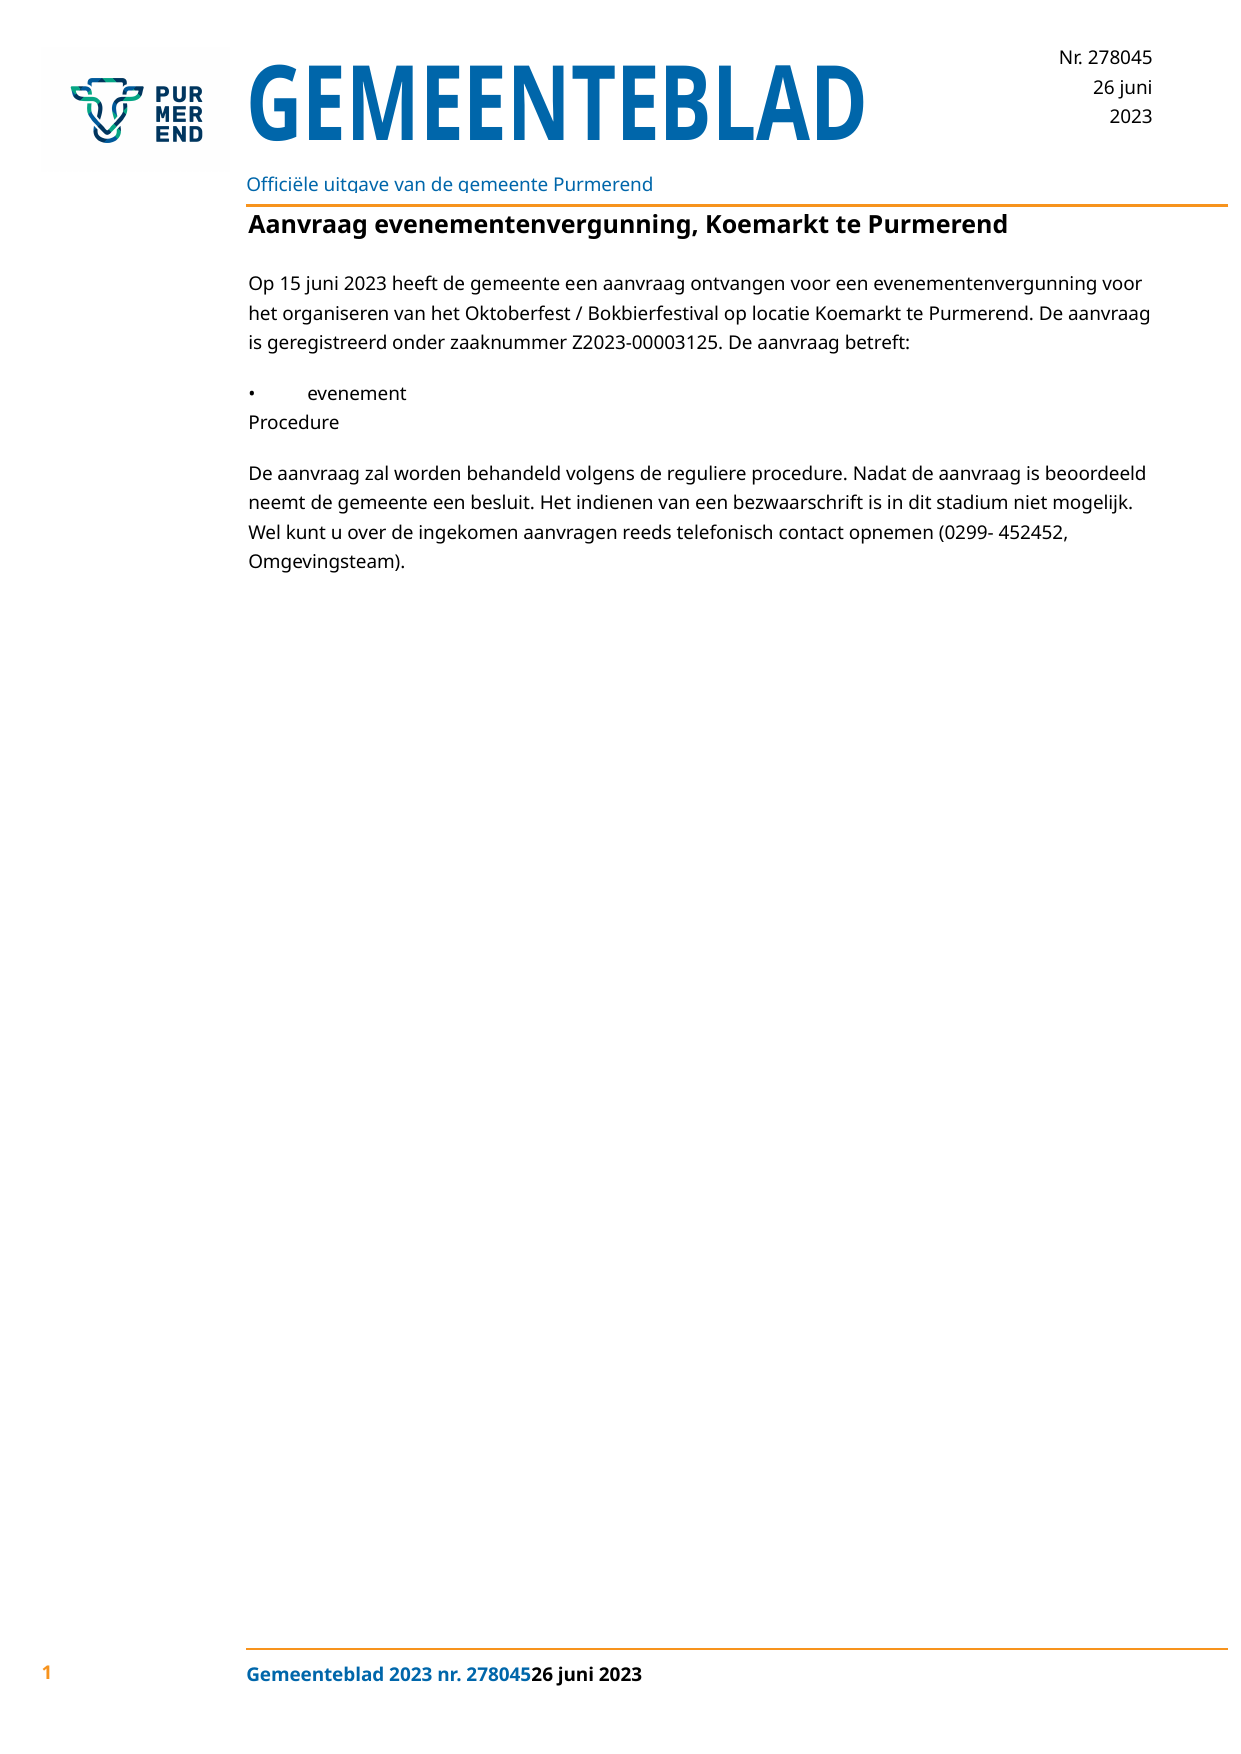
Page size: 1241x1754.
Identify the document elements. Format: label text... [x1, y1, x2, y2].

text Aanvraag evenementenvergunning, Koemarkt te Purmerend [248, 207, 1152, 241]
text Procedure [248, 409, 1152, 435]
text De aanvraag zal worden behandeld volgens de reguliere procedure. Nadat de aanvraag is beoordeeld neemt de gemeente een besluit. Het indienen van een bezwaarschrift is in dit stadium niet mogelijk. Wel kunt u over de ingekomen aanvragen reeds telefonisch contact opnemen (0299- 452452, Omgevingsteam). [248, 460, 1152, 574]
text Op 15 juni 2023 heeft de gemeente een aanvraag ontvangen voor een evenementenvergunning voor het organiseren van het Oktoberfest / Bokbierfestival op locatie Koemarkt te Purmerend. De aanvraag is geregistreerd onder zaaknummer Z2023-00003125. De aanvraag betreft: [248, 270, 1152, 355]
picture [41, 47, 231, 172]
list evenement [248, 380, 1152, 406]
